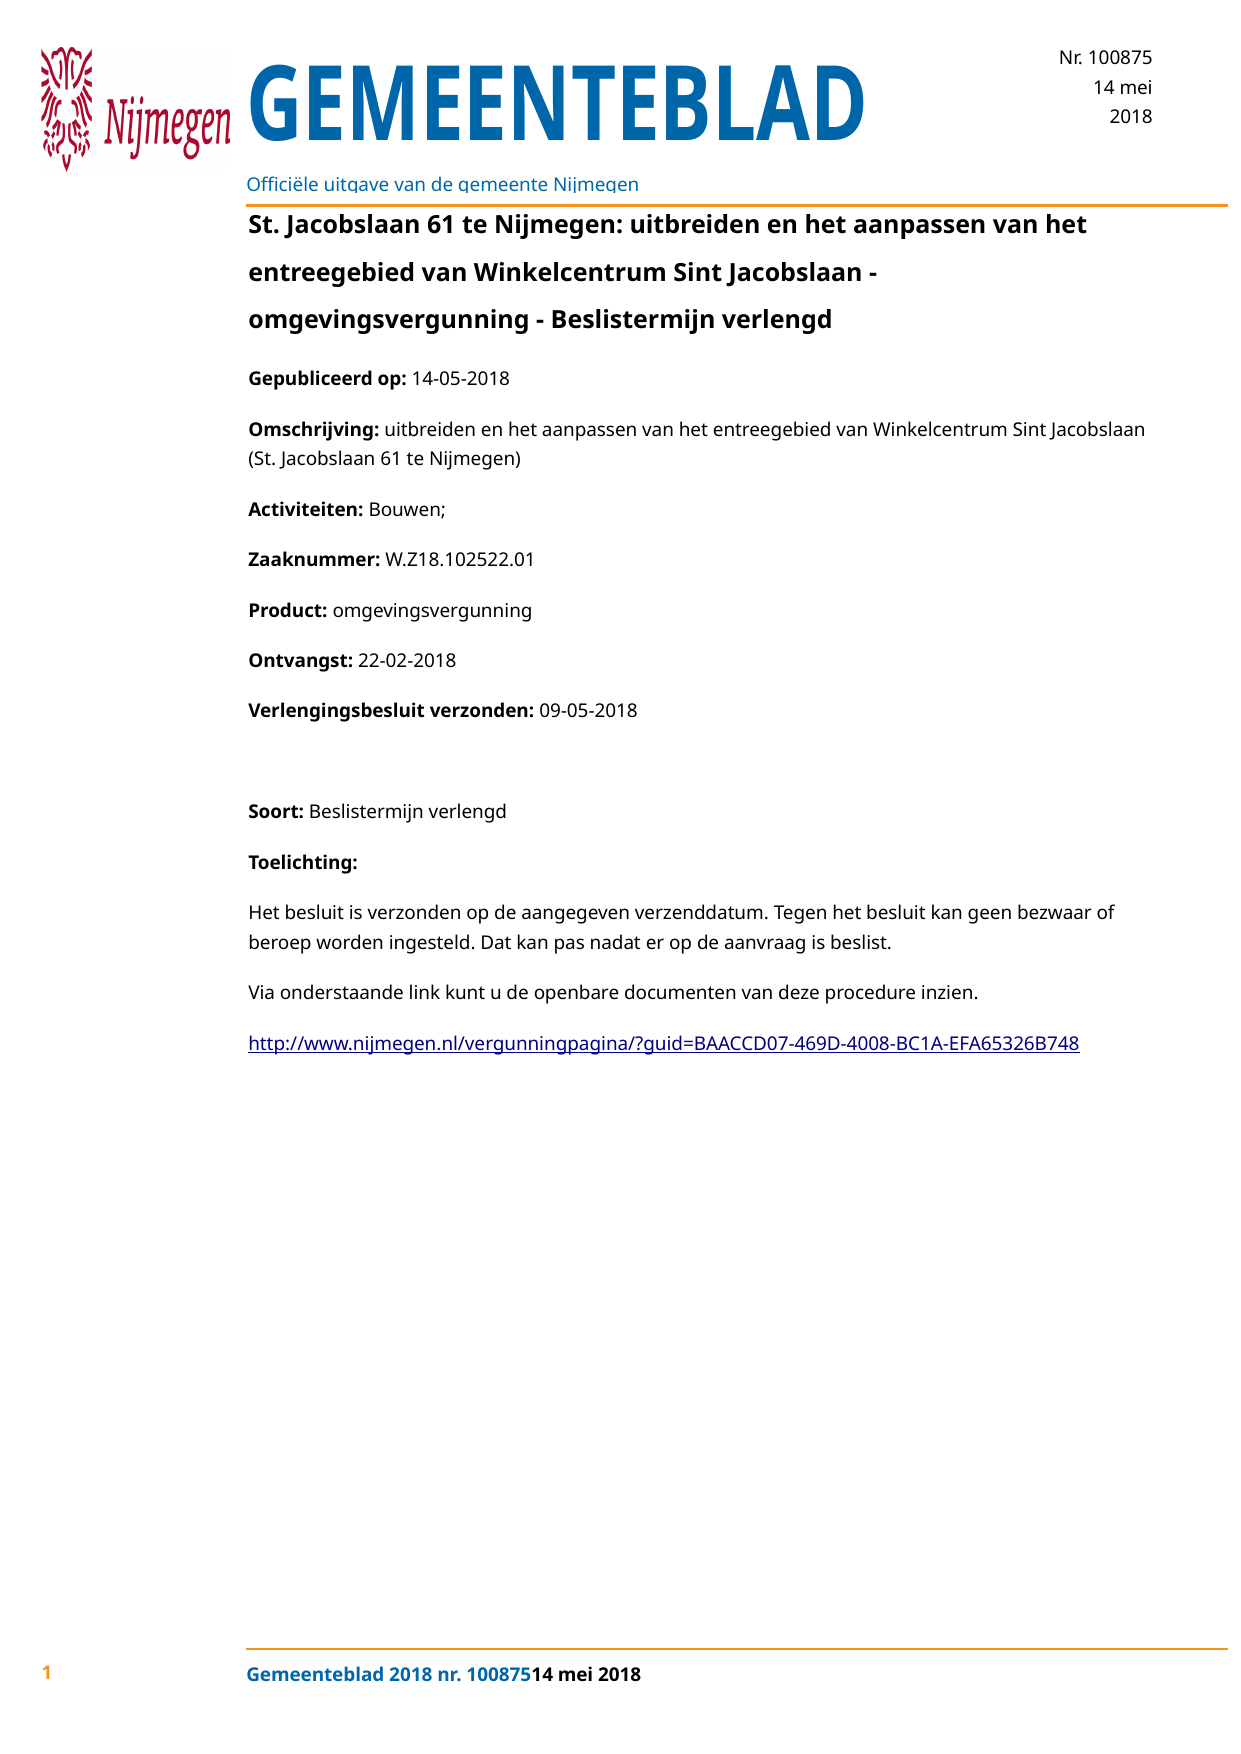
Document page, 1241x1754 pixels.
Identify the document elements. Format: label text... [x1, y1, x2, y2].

text Omschrijving: uitbreiden en het aanpassen van het entreegebied van Winkelcentrum Sint Jacobslaan (St. Jacobslaan 61 te Nijmegen) [248, 416, 1152, 471]
text Ontvangst: 22-02-2018 [248, 647, 1152, 673]
text Activiteiten: Bouwen; [248, 496, 1152, 522]
text Verlengingsbesluit verzonden: 09-05-2018 [248, 698, 1152, 723]
text http://www.nijmegen.nl/vergunningpagina/?guid=BAACCD07-469D-4008-BC1A-EFA65326B748 [248, 1030, 1152, 1055]
text Zaaknummer: W.Z18.102522.01 [248, 546, 1152, 572]
picture [41, 47, 231, 172]
text Soort: Beslistermijn verlengd [248, 798, 1152, 824]
text Toelichting: [248, 849, 1152, 874]
text Gepubliceerd op: 14-05-2018 [248, 366, 1152, 391]
text Het besluit is verzonden op de aangegeven verzenddatum. Tegen het besluit kan geen bezwaar of beroep worden ingesteld. Dat kan pas nadat er op de aanvraag is beslist. [248, 899, 1152, 954]
text St. Jacobslaan 61 te Nijmegen: uitbreiden en het aanpassen van het entreegebied van Winkelcentrum Sint Jacobslaan - omgevingsvergunning - Beslistermijn verlengd [248, 207, 1152, 336]
text Product: omgevingsvergunning [248, 597, 1152, 622]
text Via onderstaande link kunt u de openbare documenten van deze procedure inzien. [248, 979, 1152, 1005]
